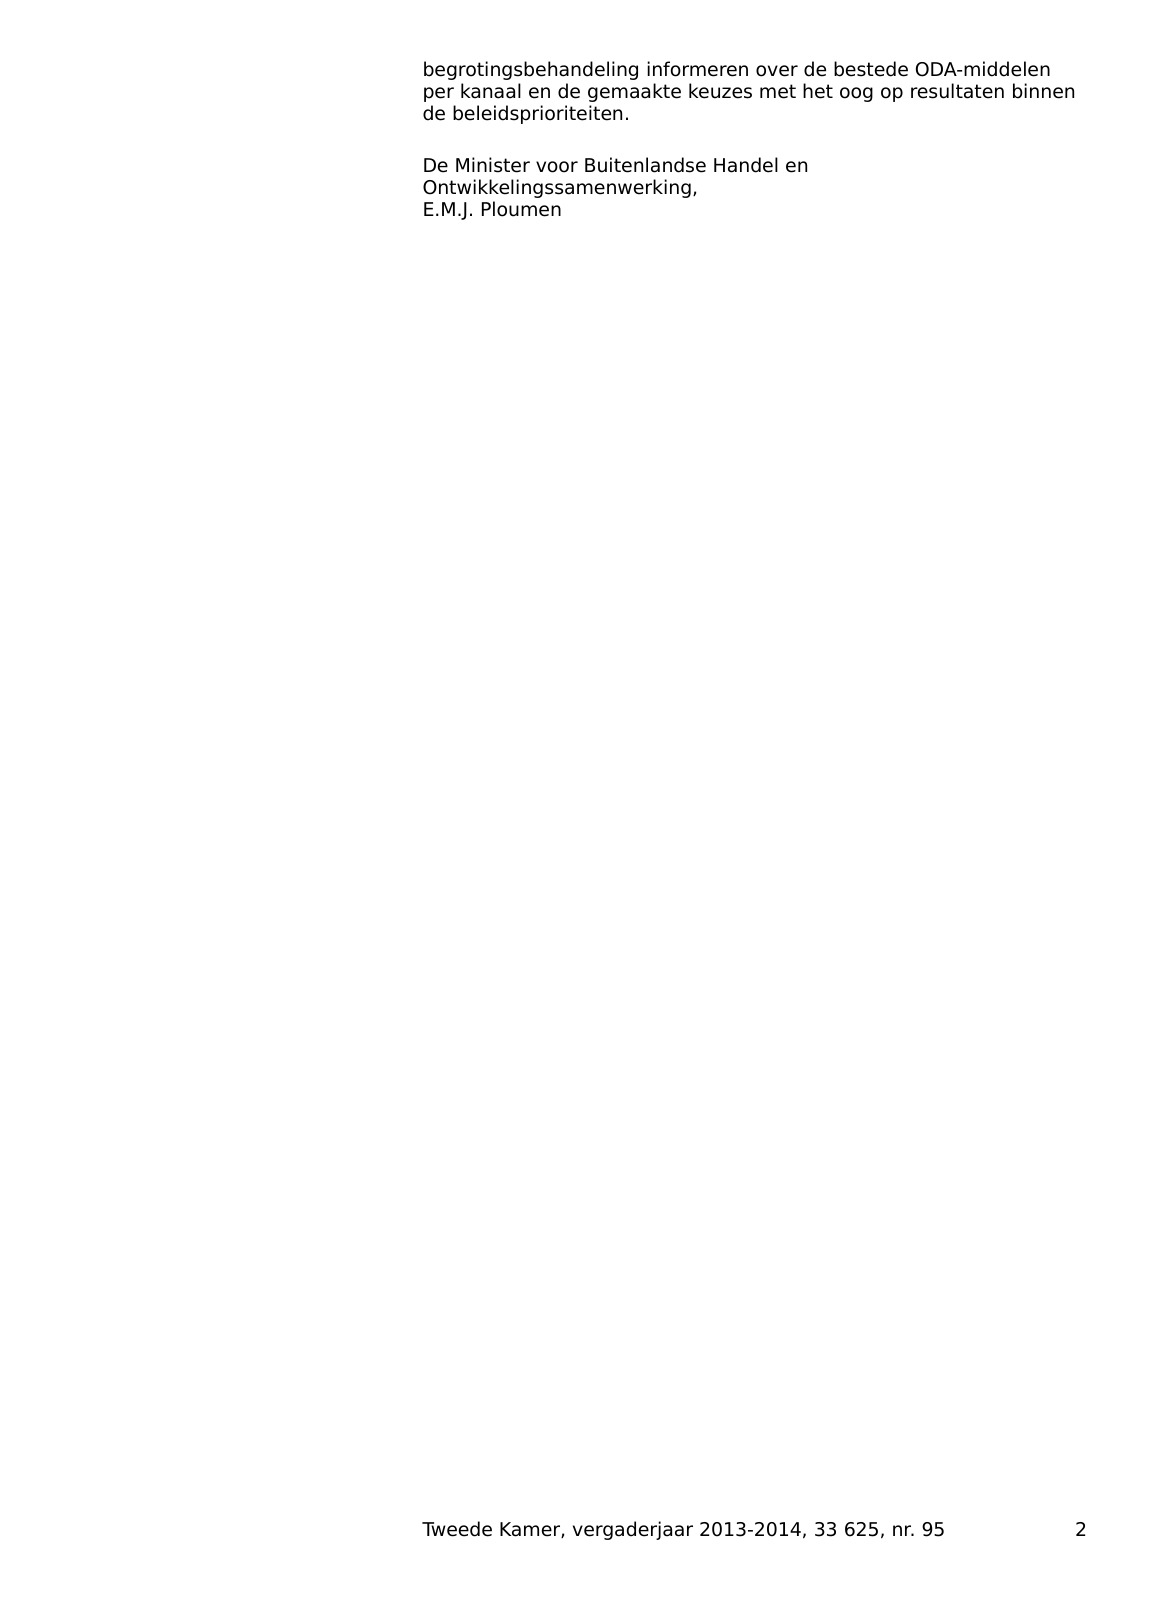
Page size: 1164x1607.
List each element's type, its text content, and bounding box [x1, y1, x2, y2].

text begrotingsbehandeling informeren over de bestede ODA-middelen per kanaal en de gemaakte keuzes met het oog op resultaten binnen de beleidsprioriteiten. [422, 59, 1087, 125]
text De Minister voor Buitenlandse Handel en Ontwikkelingssamenwerking, E.M.J. Ploumen [422, 155, 1087, 221]
